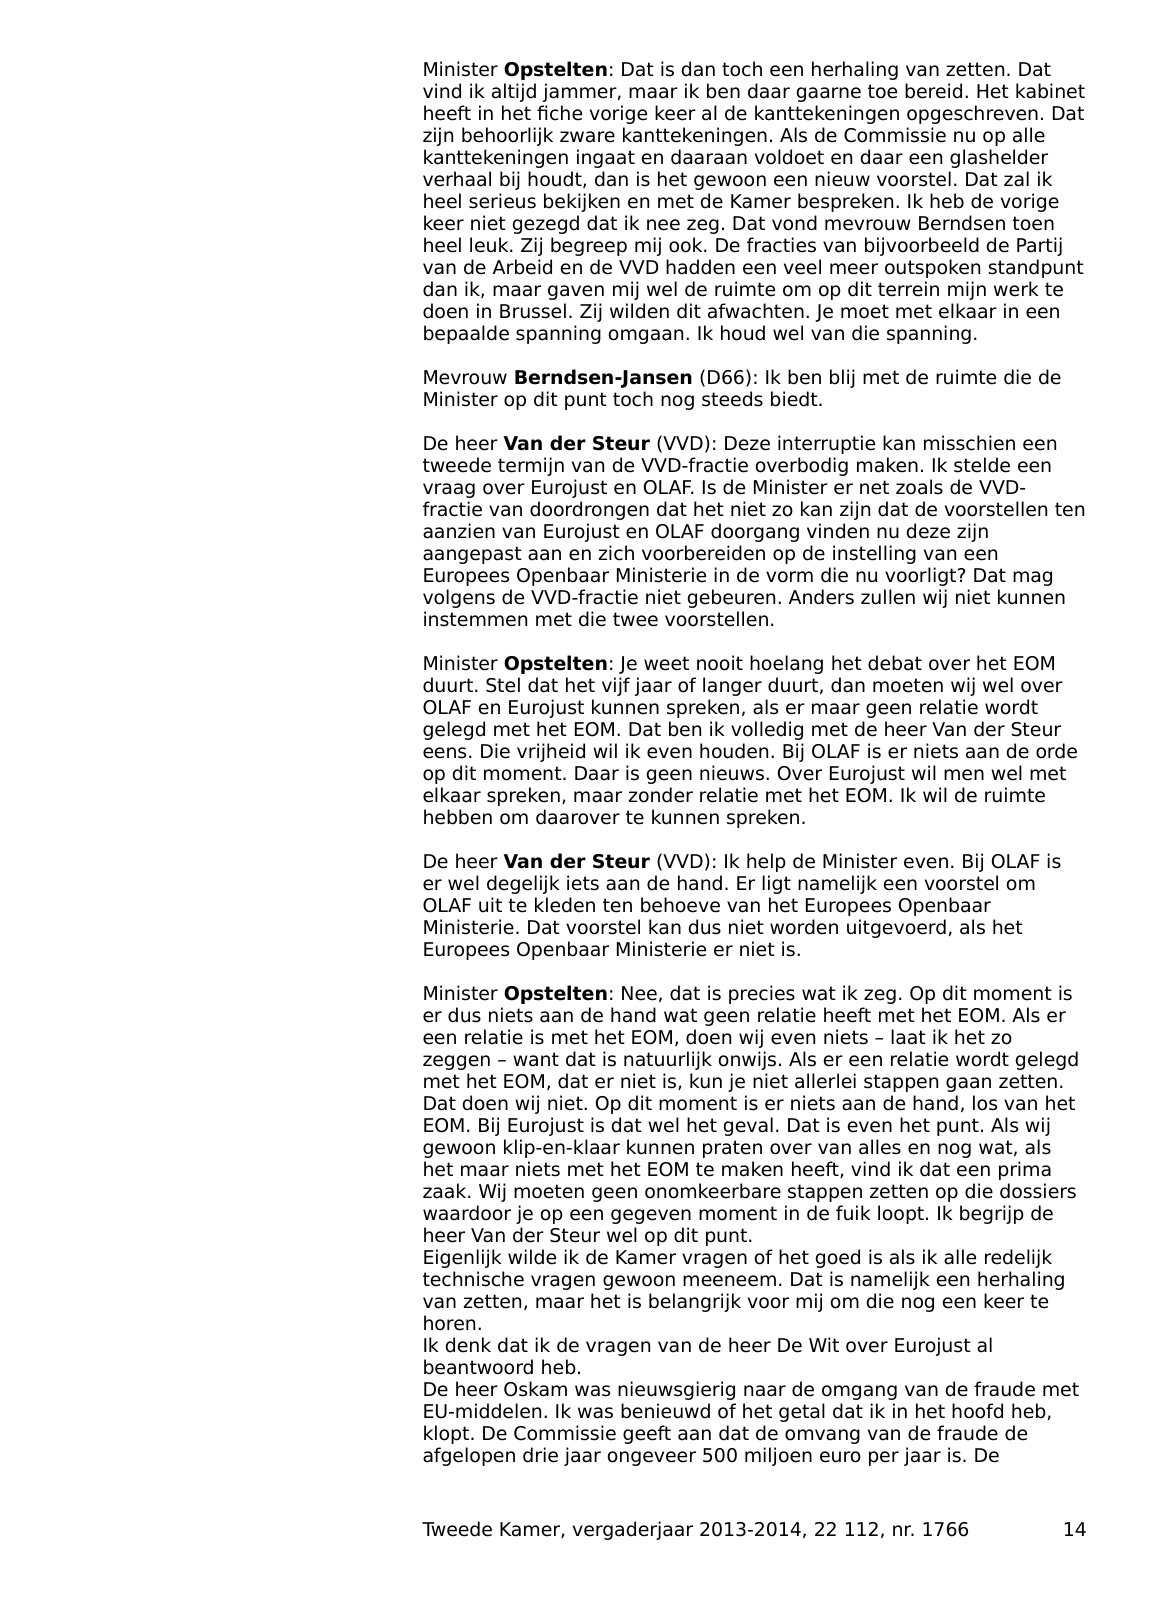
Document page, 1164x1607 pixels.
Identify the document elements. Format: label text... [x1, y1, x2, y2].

text Minister Opstelten: Nee, dat is precies wat ik zeg. Op dit moment is er dus niets aan de hand wat geen relatie heeft met het EOM. Als er een relatie is met het EOM, doen wij even niets – laat ik het zo zeggen – want dat is natuurlijk onwijs. Als er een relatie wordt gelegd met het EOM, dat er niet is, kun je niet allerlei stappen gaan zetten. Dat doen wij niet. Op dit moment is er niets aan de hand, los van het EOM. Bij Eurojust is dat wel het geval. Dat is even het punt. Als wij gewoon klip-en-klaar kunnen praten over van alles en nog wat, als het maar niets met het EOM te maken heeft, vind ik dat een prima zaak. Wij moeten geen onomkeerbare stappen zetten op die dossiers waardoor je op een gegeven moment in de fuik loopt. Ik begrijp de heer Van der Steur wel op dit punt. [422, 983, 1087, 1247]
text Mevrouw Berndsen-Jansen (D66): Ik ben blij met de ruimte die de Minister op dit punt toch nog steeds biedt. [422, 367, 1087, 411]
text De heer Van der Steur (VVD): Ik help de Minister even. Bij OLAF is er wel degelijk iets aan de hand. Er ligt namelijk een voorstel om OLAF uit te kleden ten behoeve van het Europees Openbaar Ministerie. Dat voorstel kan dus niet worden uitgevoerd, als het Europees Openbaar Ministerie er niet is. [422, 851, 1087, 961]
text Minister Opstelten: Dat is dan toch een herhaling van zetten. Dat vind ik altijd jammer, maar ik ben daar gaarne toe bereid. Het kabinet heeft in het fiche vorige keer al de kanttekeningen opgeschreven. Dat zijn behoorlijk zware kanttekeningen. Als de Commissie nu op alle kanttekeningen ingaat en daaraan voldoet en daar een glashelder verhaal bij houdt, dan is het gewoon een nieuw voorstel. Dat zal ik heel serieus bekijken en met de Kamer bespreken. Ik heb de vorige keer niet gezegd dat ik nee zeg. Dat vond mevrouw Berndsen toen heel leuk. Zij begreep mij ook. De fracties van bijvoorbeeld de Partij van de Arbeid en de VVD hadden een veel meer outspoken standpunt dan ik, maar gaven mij wel de ruimte om op dit terrein mijn werk te doen in Brussel. Zij wilden dit afwachten. Je moet met elkaar in een bepaalde spanning omgaan. Ik houd wel van die spanning. [422, 59, 1087, 345]
text Eigenlijk wilde ik de Kamer vragen of het goed is als ik alle redelijk technische vragen gewoon meeneem. Dat is namelijk een herhaling van zetten, maar het is belangrijk voor mij om die nog een keer te horen. [422, 1247, 1087, 1335]
text De heer Van der Steur (VVD): Deze interruptie kan misschien een tweede termijn van de VVD-fractie overbodig maken. Ik stelde een vraag over Eurojust en OLAF. Is de Minister er net zoals de VVD-fractie van doordrongen dat het niet zo kan zijn dat de voorstellen ten aanzien van Eurojust en OLAF doorgang vinden nu deze zijn aangepast aan en zich voorbereiden op de instelling van een Europees Openbaar Ministerie in de vorm die nu voorligt? Dat mag volgens de VVD-fractie niet gebeuren. Anders zullen wij niet kunnen instemmen met die twee voorstellen. [422, 433, 1087, 631]
text De heer Oskam was nieuwsgierig naar de omgang van de fraude met EU-middelen. Ik was benieuwd of het getal dat ik in het hoofd heb, klopt. De Commissie geeft aan dat de omvang van de fraude de afgelopen drie jaar ongeveer 500 miljoen euro per jaar is. De [422, 1379, 1087, 1467]
text Minister Opstelten: Je weet nooit hoelang het debat over het EOM duurt. Stel dat het vijf jaar of langer duurt, dan moeten wij wel over OLAF en Eurojust kunnen spreken, als er maar geen relatie wordt gelegd met het EOM. Dat ben ik volledig met de heer Van der Steur eens. Die vrijheid wil ik even houden. Bij OLAF is er niets aan de orde op dit moment. Daar is geen nieuws. Over Eurojust wil men wel met elkaar spreken, maar zonder relatie met het EOM. Ik wil de ruimte hebben om daarover te kunnen spreken. [422, 653, 1087, 829]
text Ik denk dat ik de vragen van de heer De Wit over Eurojust al beantwoord heb. [422, 1335, 1087, 1379]
